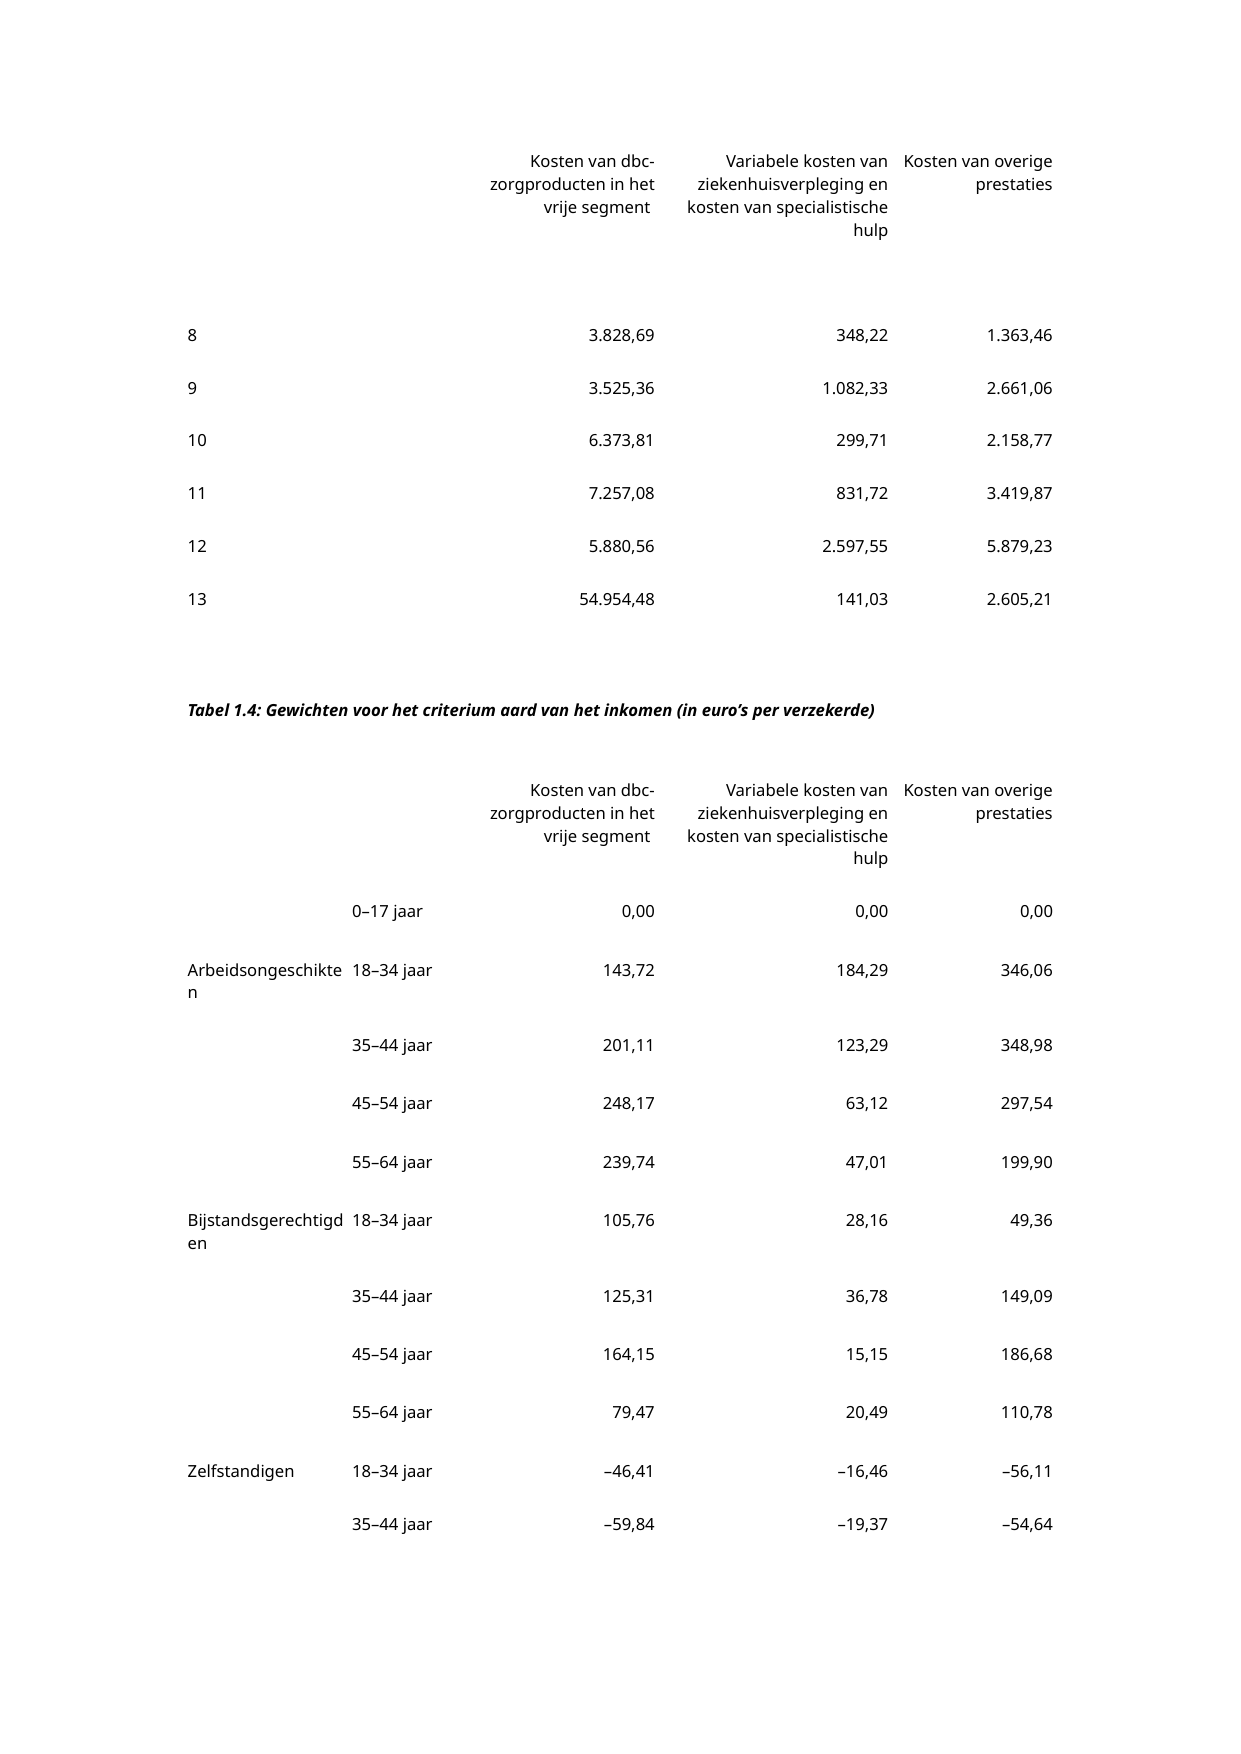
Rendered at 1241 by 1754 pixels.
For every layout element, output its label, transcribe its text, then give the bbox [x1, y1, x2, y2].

table_cell 184,29 [655, 958, 888, 1033]
table_cell –19,37 [655, 1512, 888, 1571]
table_cell 8 [188, 324, 456, 376]
table_cell 105,76 [456, 1209, 654, 1284]
table_cell 299,71 [655, 429, 888, 482]
table_cell 123,29 [655, 1034, 888, 1092]
table_cell [188, 1092, 352, 1150]
table_cell 49,36 [888, 1209, 1053, 1284]
table_cell 12 [188, 534, 456, 587]
table_cell 297,54 [888, 1092, 1053, 1150]
table_cell [655, 271, 888, 323]
table_cell 2.158,77 [888, 429, 1053, 482]
table_cell 186,68 [888, 1343, 1053, 1401]
table_cell 5.879,23 [888, 534, 1053, 587]
table_cell [188, 1512, 352, 1571]
table_cell 10 [188, 429, 456, 482]
table_cell 141,03 [655, 587, 888, 640]
table_cell –16,46 [655, 1460, 888, 1512]
table_cell 348,22 [655, 324, 888, 376]
table_cell Arbeidsongeschikten [188, 958, 352, 1033]
table_cell [188, 1343, 352, 1401]
table_cell Bijstandsgerechtigden [188, 1209, 352, 1284]
table_cell 0,00 [888, 900, 1053, 958]
table_cell 35–44 jaar [352, 1284, 456, 1343]
table_cell 63,12 [655, 1092, 888, 1150]
table_cell 79,47 [456, 1401, 654, 1459]
table_cell 110,78 [888, 1401, 1053, 1459]
table_cell 15,15 [655, 1343, 888, 1401]
table_cell 54.954,48 [456, 587, 654, 640]
table_cell –56,11 [888, 1460, 1053, 1512]
table_cell 6.373,81 [456, 429, 654, 482]
table_cell 3.419,87 [888, 482, 1053, 534]
table_header Kosten van overige prestaties [888, 779, 1053, 900]
table_header Kosten van dbc-zorgproducten in het vrije segment [456, 779, 654, 900]
table_cell 831,72 [655, 482, 888, 534]
table_cell 3.828,69 [456, 324, 654, 376]
table_cell 0,00 [655, 900, 888, 958]
table_header Variabele kosten van ziekenhuisverpleging en kosten van specialistische hulp [655, 779, 888, 900]
table_cell [188, 1284, 352, 1343]
table_cell 348,98 [888, 1034, 1053, 1092]
table_cell 1.082,33 [655, 376, 888, 429]
table_cell 2.605,21 [888, 587, 1053, 640]
table_cell 55–64 jaar [352, 1150, 456, 1209]
table_cell 149,09 [888, 1284, 1053, 1343]
table_cell [456, 271, 654, 323]
table_cell –59,84 [456, 1512, 654, 1571]
table_cell 13 [188, 587, 456, 640]
table_cell 20,49 [655, 1401, 888, 1459]
table_cell 3.525,36 [456, 376, 654, 429]
text Tabel 1.4: Gewichten voor het criterium aard van het inkomen (in euro’s per verzekerde) [187, 698, 1053, 721]
table_cell 5.880,56 [456, 534, 654, 587]
table_cell 9 [188, 376, 456, 429]
table_cell 143,72 [456, 958, 654, 1033]
table_header Kosten van overige prestaties [888, 150, 1053, 271]
table_cell 18–34 jaar [352, 1209, 456, 1284]
table_header [188, 779, 456, 900]
table_cell 2.661,06 [888, 376, 1053, 429]
table_header Variabele kosten van ziekenhuisverpleging en kosten van specialistische hulp [655, 150, 888, 271]
table_cell 35–44 jaar [352, 1034, 456, 1092]
table_cell [188, 900, 352, 958]
table_cell 45–54 jaar [352, 1343, 456, 1401]
table_cell 18–34 jaar [352, 958, 456, 1033]
table_cell 164,15 [456, 1343, 654, 1401]
table_cell 346,06 [888, 958, 1053, 1033]
table_cell 45–54 jaar [352, 1092, 456, 1150]
table_cell 199,90 [888, 1150, 1053, 1209]
table_header [188, 150, 456, 271]
table_cell 0–17 jaar [352, 900, 456, 958]
table_cell 248,17 [456, 1092, 654, 1150]
table_cell [188, 1401, 352, 1459]
table_cell 239,74 [456, 1150, 654, 1209]
table_cell 125,31 [456, 1284, 654, 1343]
table_cell 55–64 jaar [352, 1401, 456, 1459]
table_cell [888, 271, 1053, 323]
table_cell 11 [188, 482, 456, 534]
table_cell 1.363,46 [888, 324, 1053, 376]
table_cell –46,41 [456, 1460, 654, 1512]
table_cell 36,78 [655, 1284, 888, 1343]
table_cell Zelfstandigen [188, 1460, 352, 1512]
table_cell 18–34 jaar [352, 1460, 456, 1512]
table_cell 0,00 [456, 900, 654, 958]
table_cell 47,01 [655, 1150, 888, 1209]
table_cell –54,64 [888, 1512, 1053, 1571]
table_cell 35–44 jaar [352, 1512, 456, 1571]
table_cell [188, 1034, 352, 1092]
table_cell 28,16 [655, 1209, 888, 1284]
table_cell [188, 1150, 352, 1209]
table_cell 7.257,08 [456, 482, 654, 534]
table_cell 2.597,55 [655, 534, 888, 587]
table_cell [188, 271, 456, 323]
table_header Kosten van dbc-zorgproducten in het vrije segment [456, 150, 654, 271]
table_cell 201,11 [456, 1034, 654, 1092]
